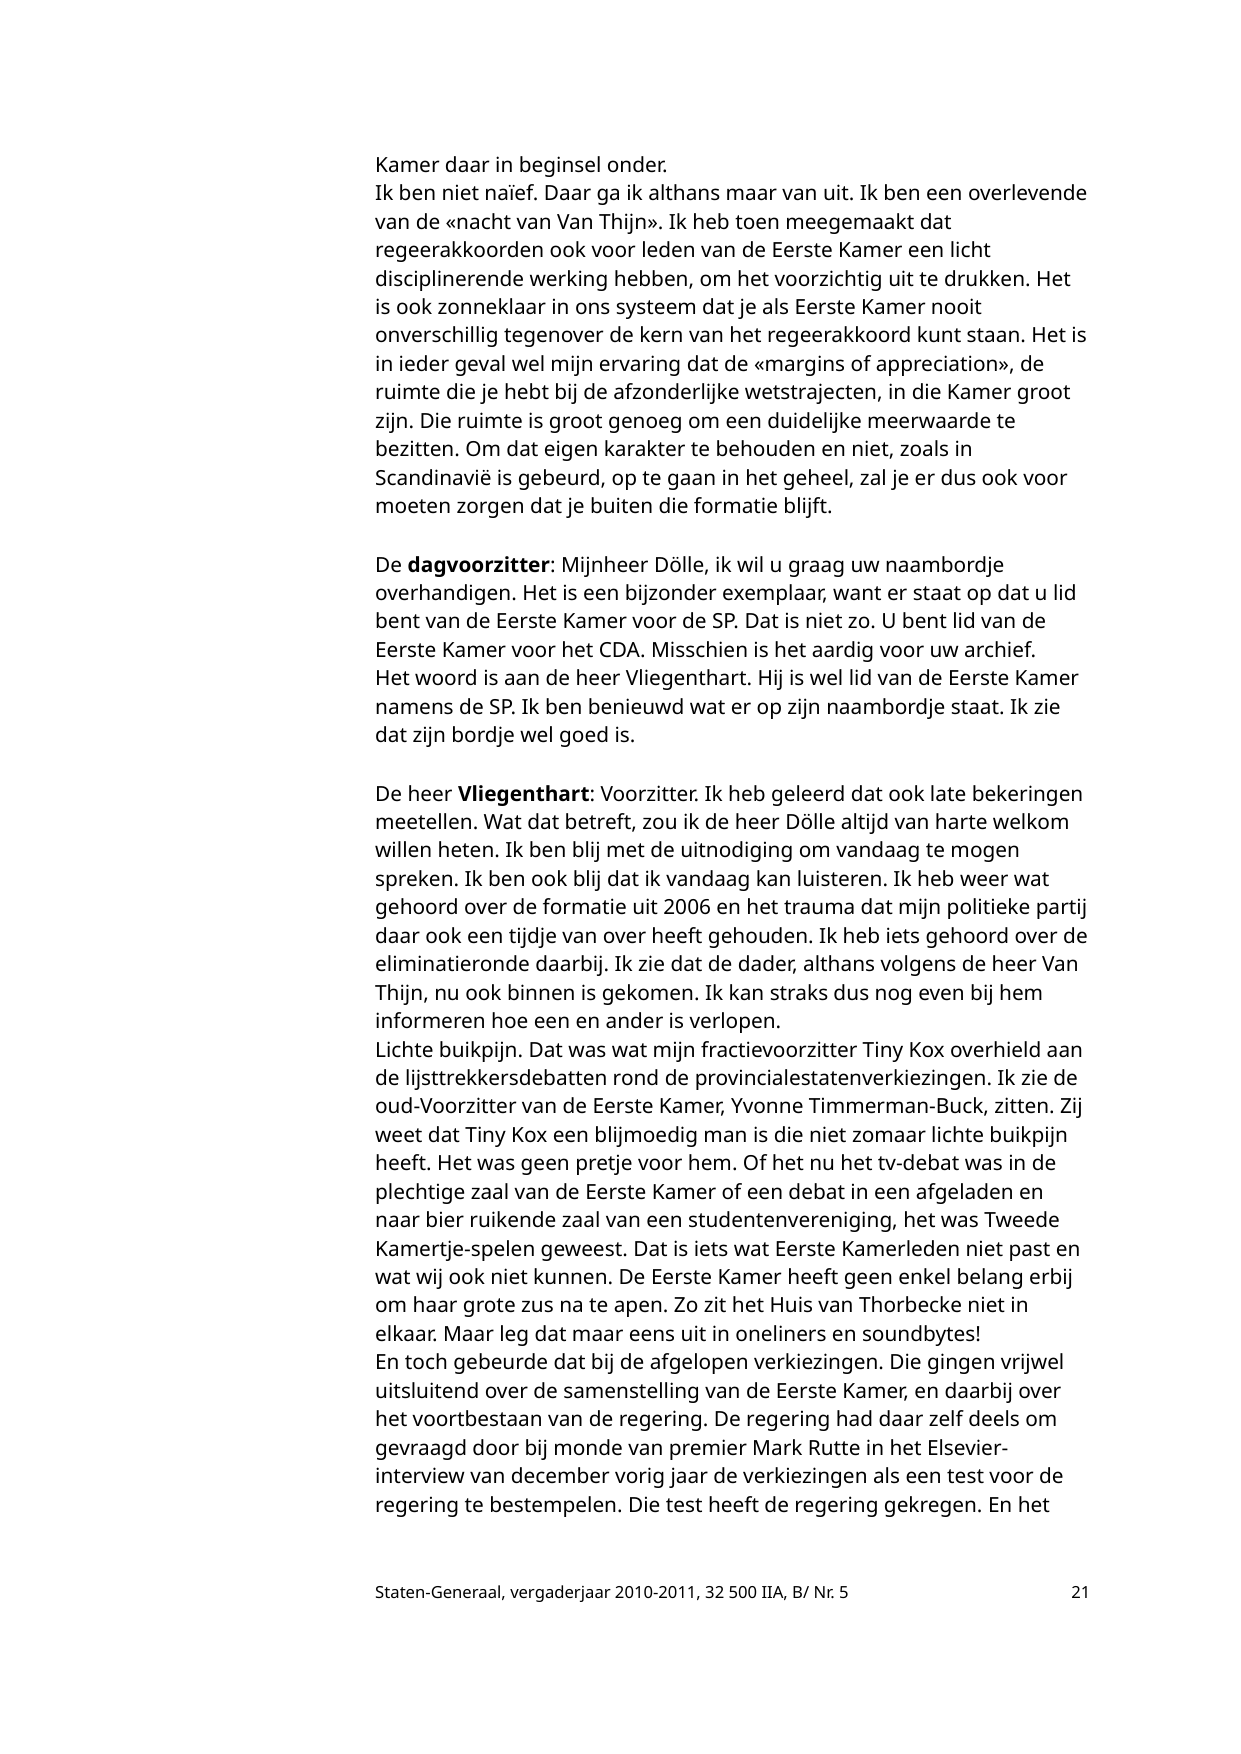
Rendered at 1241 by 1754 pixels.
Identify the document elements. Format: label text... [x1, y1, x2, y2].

text En toch gebeurde dat bij de afgelopen verkiezingen. Die gingen vrijwel uitsluitend over de samenstelling van de Eerste Kamer, en daarbij over het voortbestaan van de regering. De regering had daar zelf deels om gevraagd door bij monde van premier Mark Rutte in het Elsevier-interview van december vorig jaar de verkiezingen als een test voor de regering te bestempelen. Die test heeft de regering gekregen. En het [375, 1347, 1090, 1518]
text De heer Vliegenthart: Voorzitter. Ik heb geleerd dat ook late bekeringen meetellen. Wat dat betreft, zou ik de heer Dölle altijd van harte welkom willen heten. Ik ben blij met de uitnodiging om vandaag te mogen spreken. Ik ben ook blij dat ik vandaag kan luisteren. Ik heb weer wat gehoord over de formatie uit 2006 en het trauma dat mijn politieke partij daar ook een tijdje van over heeft gehouden. Ik heb iets gehoord over de eliminatieronde daarbij. Ik zie dat de dader, althans volgens de heer Van Thijn, nu ook binnen is gekomen. Ik kan straks dus nog even bij hem informeren hoe een en ander is verlopen. [375, 779, 1090, 1035]
text De dagvoorzitter: Mijnheer Dölle, ik wil u graag uw naambordje overhandigen. Het is een bijzonder exemplaar, want er staat op dat u lid bent van de Eerste Kamer voor de SP. Dat is niet zo. U bent lid van de Eerste Kamer voor het CDA. Misschien is het aardig voor uw archief. [375, 550, 1090, 663]
text Het woord is aan de heer Vliegenthart. Hij is wel lid van de Eerste Kamer namens de SP. Ik ben benieuwd wat er op zijn naambordje staat. Ik zie dat zijn bordje wel goed is. [375, 663, 1090, 749]
text Ik ben niet naïef. Daar ga ik althans maar van uit. Ik ben een overlevende van de «nacht van Van Thijn». Ik heb toen meegemaakt dat regeerakkoorden ook voor leden van de Eerste Kamer een licht disciplinerende werking hebben, om het voorzichtig uit te drukken. Het is ook zonneklaar in ons systeem dat je als Eerste Kamer nooit onverschillig tegenover de kern van het regeerakkoord kunt staan. Het is in ieder geval wel mijn ervaring dat de «margins of appreciation», de ruimte die je hebt bij de afzonderlijke wetstrajecten, in die Kamer groot zijn. Die ruimte is groot genoeg om een duidelijke meerwaarde te bezitten. Om dat eigen karakter te behouden en niet, zoals in Scandinavië is gebeurd, op te gaan in het geheel, zal je er dus ook voor moeten zorgen dat je buiten die formatie blijft. [375, 178, 1090, 520]
text Kamer daar in beginsel onder. [375, 150, 1090, 178]
text Lichte buikpijn. Dat was wat mijn fractievoorzitter Tiny Kox overhield aan de lijsttrekkersdebatten rond de provincialestatenverkiezingen. Ik zie de oud-Voorzitter van de Eerste Kamer, Yvonne Timmerman-Buck, zitten. Zij weet dat Tiny Kox een blijmoedig man is die niet zomaar lichte buikpijn heeft. Het was geen pretje voor hem. Of het nu het tv-debat was in de plechtige zaal van de Eerste Kamer of een debat in een afgeladen en naar bier ruikende zaal van een studentenvereniging, het was Tweede Kamertje-spelen geweest. Dat is iets wat Eerste Kamerleden niet past en wat wij ook niet kunnen. De Eerste Kamer heeft geen enkel belang erbij om haar grote zus na te apen. Zo zit het Huis van Thorbecke niet in elkaar. Maar leg dat maar eens uit in oneliners en soundbytes! [375, 1035, 1090, 1347]
